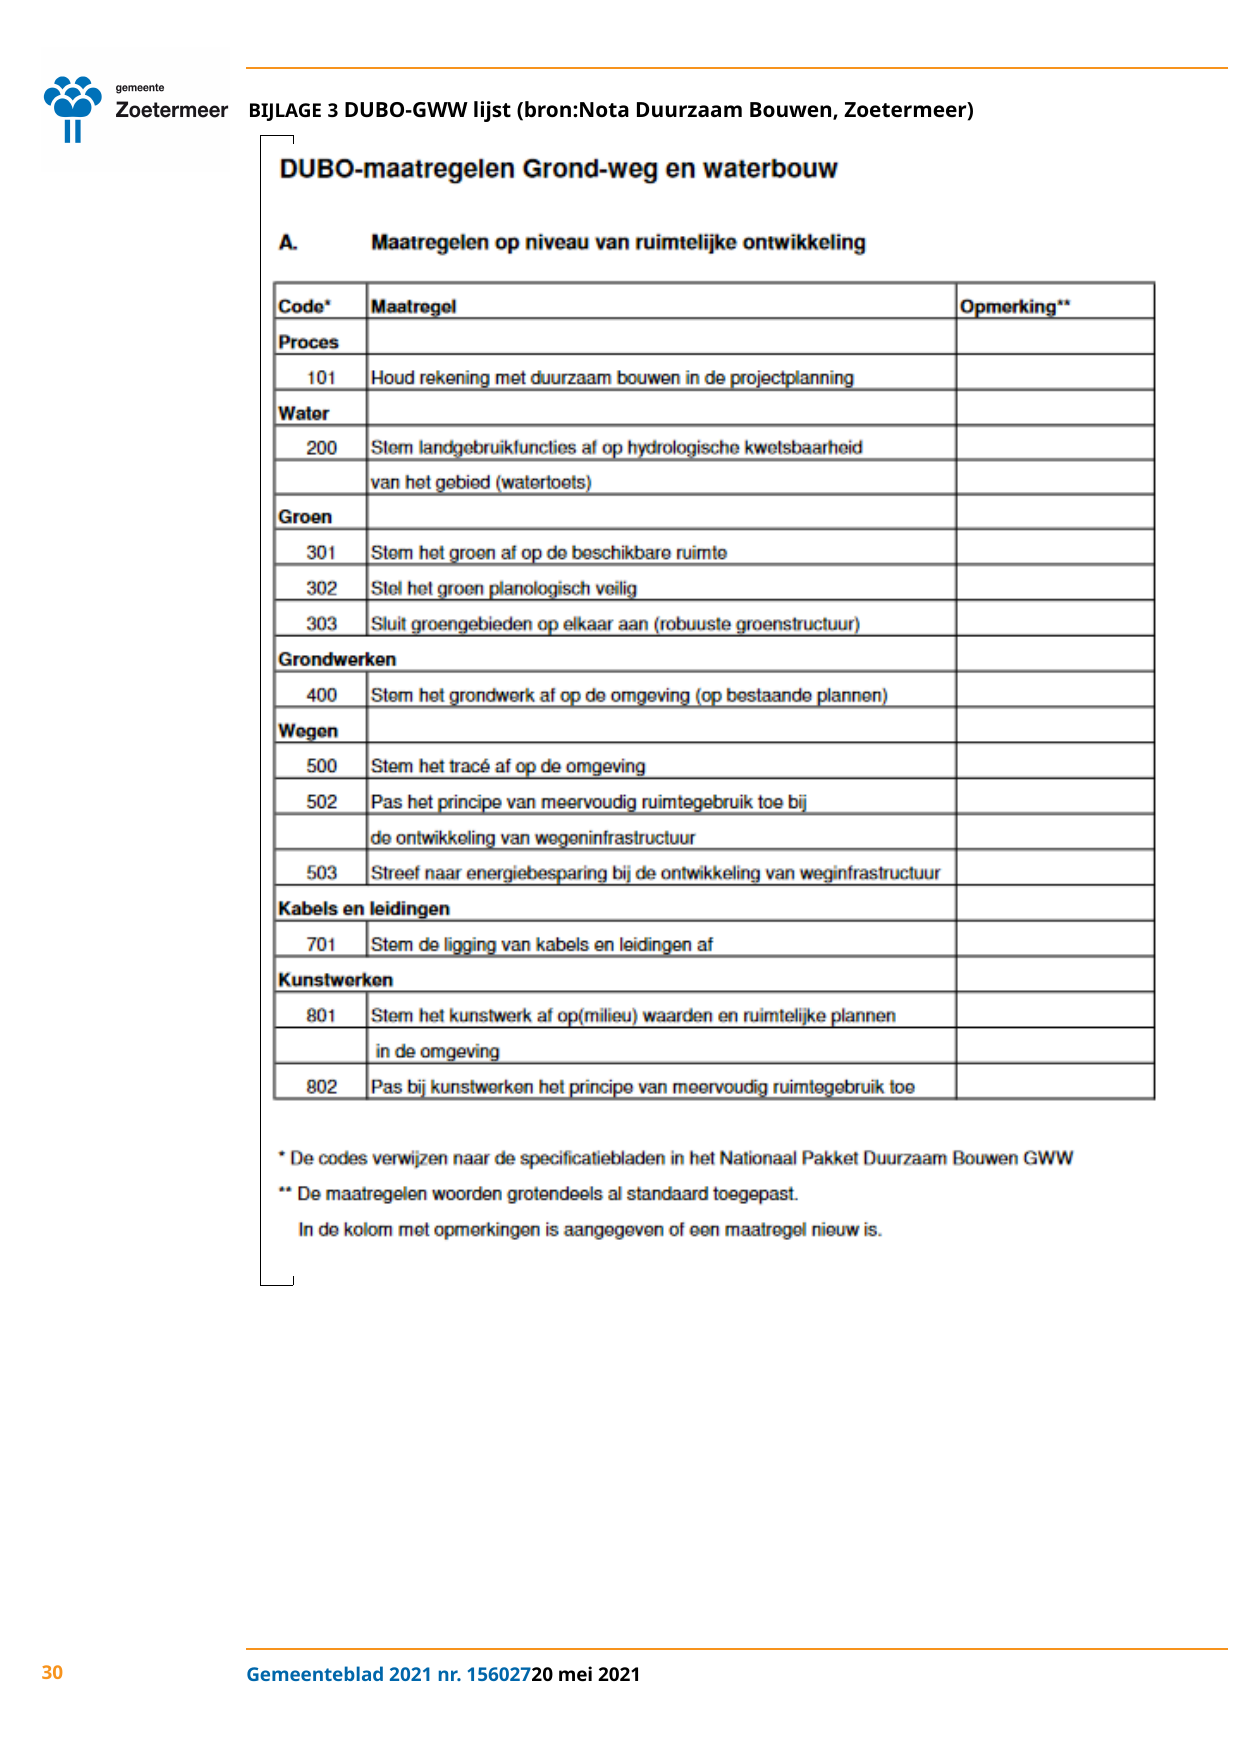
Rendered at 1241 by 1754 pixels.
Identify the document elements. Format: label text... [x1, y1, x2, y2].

text BIJLAGE 3 DUBO-GWW lijst (bron:Nota Duurzaam Bouwen, Zoetermeer) [248, 95, 1152, 123]
picture [41, 47, 231, 172]
picture [268, 144, 1173, 1276]
